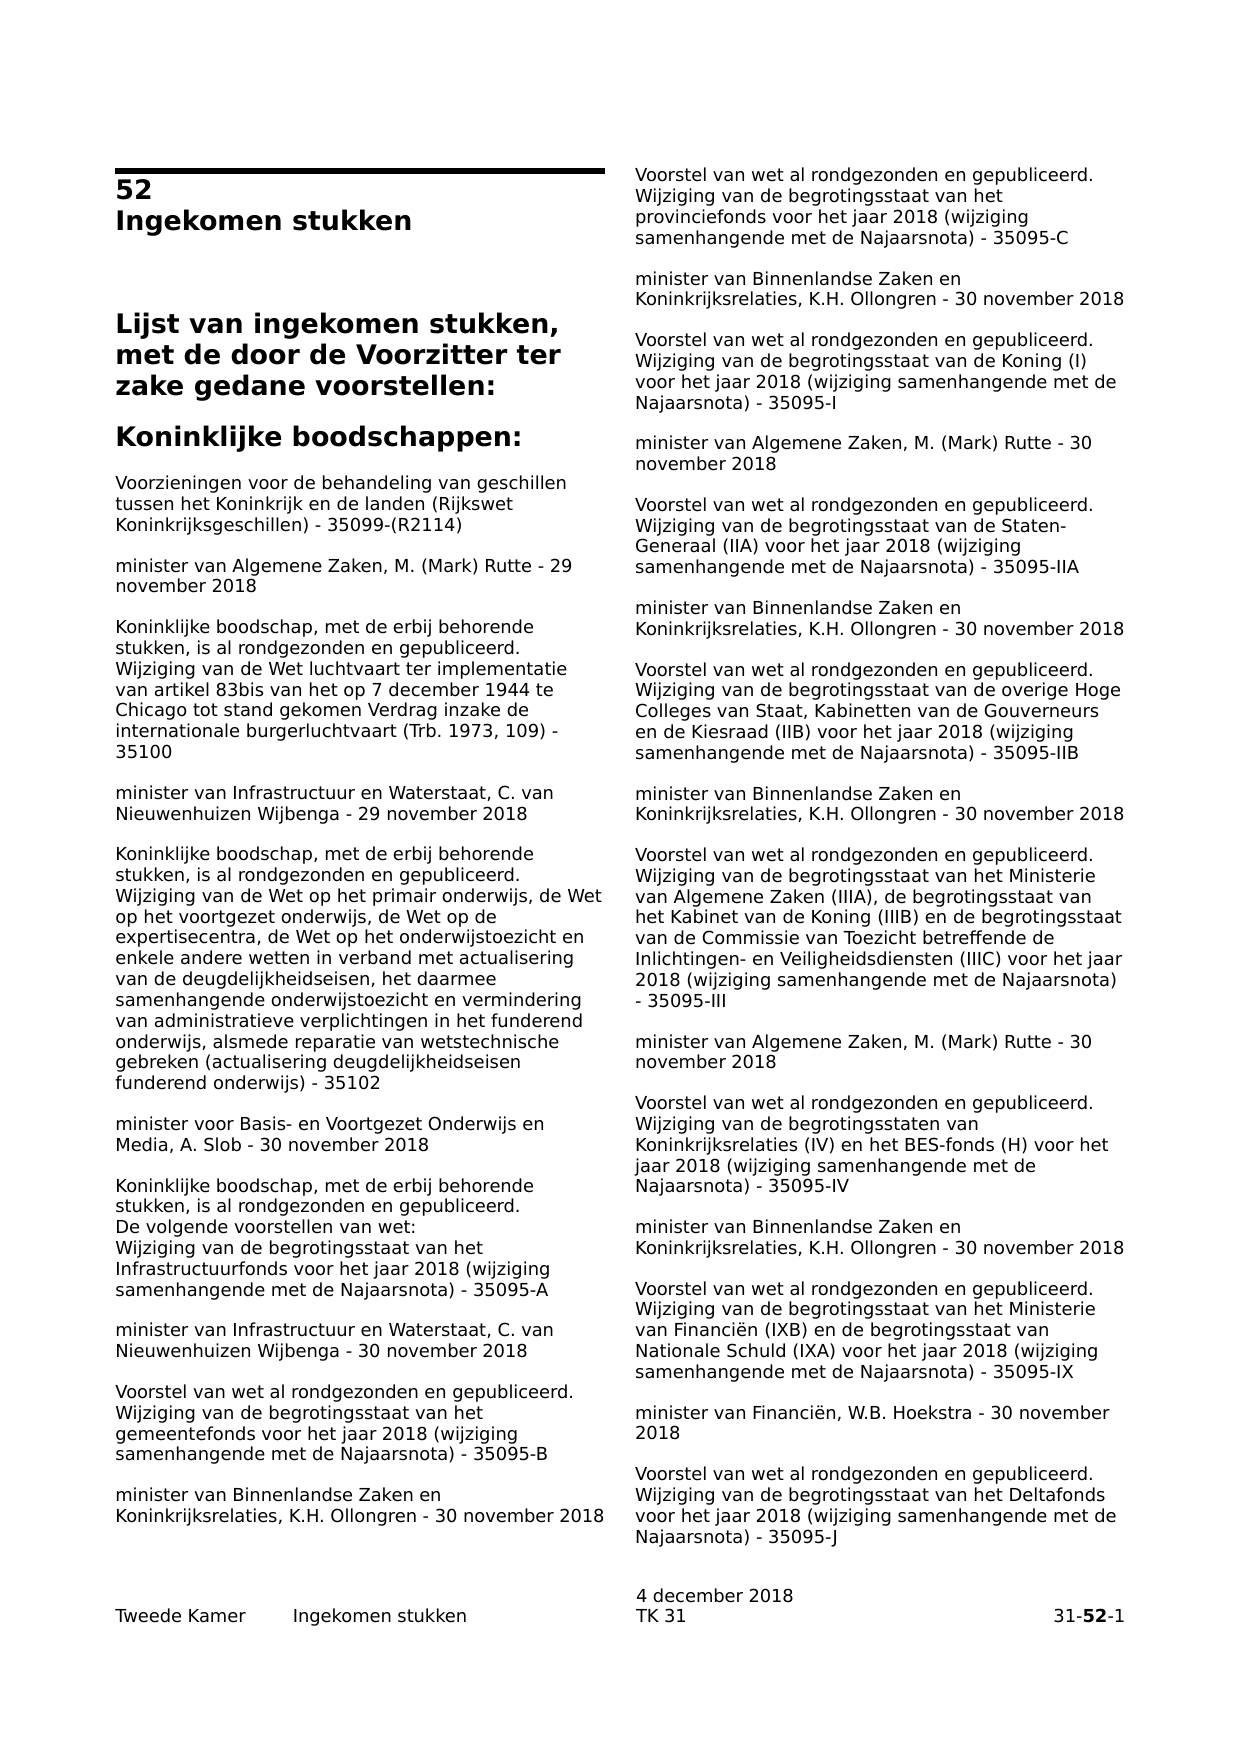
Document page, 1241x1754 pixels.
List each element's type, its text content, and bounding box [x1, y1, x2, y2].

text Wijziging van de begrotingsstaat van het gemeentefonds voor het jaar 2018 (wijziging samenhangende met de Najaarsnota) - 35095-B [115, 1402, 605, 1465]
text Voorstel van wet al rondgezonden en gepubliceerd. [635, 1093, 1125, 1114]
text minister van Binnenlandse Zaken en Koninkrijksrelaties, K.H. Ollongren - 30 november 2018 [635, 268, 1125, 310]
text Wijziging van de begrotingsstaat van het Deltafonds voor het jaar 2018 (wijziging samenhangende met de Najaarsnota) - 35095-J [635, 1485, 1125, 1547]
text minister van Financiën, W.B. Hoekstra - 30 november 2018 [635, 1402, 1125, 1444]
text minister van Binnenlandse Zaken en Koninkrijksrelaties, K.H. Ollongren - 30 november 2018 [635, 1217, 1125, 1258]
text minister voor Basis- en Voortgezet Onderwijs en Media, A. Slob - 30 november 2018 [115, 1114, 605, 1155]
text Wijziging van de begrotingsstaat van de overige Hoge Colleges van Staat, Kabinetten van de Gouverneurs en de Kiesraad (IIB) voor het jaar 2018 (wijziging samenhangende met de Najaarsnota) - 35095-IIB [635, 680, 1125, 763]
title 52 Ingekomen stukken [115, 174, 605, 237]
text Voorstel van wet al rondgezonden en gepubliceerd. [635, 659, 1125, 680]
text minister van Algemene Zaken, M. (Mark) Rutte - 30 november 2018 [635, 433, 1125, 475]
text minister van Algemene Zaken, M. (Mark) Rutte - 30 november 2018 [635, 1031, 1125, 1073]
text Voorstel van wet al rondgezonden en gepubliceerd. [635, 330, 1125, 351]
text minister van Infrastructuur en Waterstaat, C. van Nieuwenhuizen Wijbenga - 29 november 2018 [115, 783, 605, 824]
text minister van Binnenlandse Zaken en Koninkrijksrelaties, K.H. Ollongren - 30 november 2018 [635, 783, 1125, 825]
text Koninklijke boodschap, met de erbij behorende stukken, is al rondgezonden en gepubliceerd. [115, 844, 605, 886]
text Voorstel van wet al rondgezonden en gepubliceerd. [115, 1382, 605, 1402]
text Wijziging van de begrotingsstaat van het Infrastructuurfonds voor het jaar 2018 (wijziging samenhangende met de Najaarsnota) - 35095-A [115, 1238, 605, 1300]
text Voorstel van wet al rondgezonden en gepubliceerd. [635, 165, 1125, 186]
text Wijziging van de Wet op het primair onderwijs, de Wet op het voortgezet onderwijs, de Wet op de expertisecentra, de Wet op het onderwijstoezicht en enkele andere wetten in verband met actualisering van de deugdelijkheidseisen, het daarmee samenhangende onderwijstoezicht en vermindering van administratieve verplichtingen in het funderend onderwijs, alsmede reparatie van wetstechnische gebreken (actualisering deugdelijkheidseisen funderend onderwijs) - 35102 [115, 886, 605, 1094]
text Wijziging van de begrotingsstaten van Koninkrijksrelaties (IV) en het BES-fonds (H) voor het jaar 2018 (wijziging samenhangende met de Najaarsnota) - 35095-IV [635, 1114, 1125, 1197]
text Voorstel van wet al rondgezonden en gepubliceerd. [635, 845, 1125, 866]
text Voorzieningen voor de behandeling van geschillen tussen het Koninkrijk en de landen (Rijkswet Koninkrijksgeschillen) - 35099-(R2114) [115, 473, 605, 536]
text Voorstel van wet al rondgezonden en gepubliceerd. [635, 1278, 1125, 1299]
text Wijziging van de begrotingsstaat van het Ministerie van Financiën (IXB) en de begrotingsstaat van Nationale Schuld (IXA) voor het jaar 2018 (wijziging samenhangende met de Najaarsnota) - 35095-IX [635, 1299, 1125, 1382]
text Voorstel van wet al rondgezonden en gepubliceerd. [635, 1464, 1125, 1485]
text Voorstel van wet al rondgezonden en gepubliceerd. [635, 495, 1125, 515]
text Wijziging van de begrotingsstaat van de Staten-Generaal (IIA) voor het jaar 2018 (wijziging samenhangende met de Najaarsnota) - 35095-IIA [635, 515, 1125, 578]
text Wijziging van de begrotingsstaat van de Koning (I) voor het jaar 2018 (wijziging samenhangende met de Najaarsnota) - 35095-I [635, 351, 1125, 413]
text minister van Infrastructuur en Waterstaat, C. van Nieuwenhuizen Wijbenga - 30 november 2018 [115, 1320, 605, 1362]
text minister van Binnenlandse Zaken en Koninkrijksrelaties, K.H. Ollongren - 30 november 2018 [635, 598, 1125, 639]
text Koninklijke boodschap, met de erbij behorende stukken, is al rondgezonden en gepubliceerd. [115, 1175, 605, 1217]
text De volgende voorstellen van wet: [115, 1217, 605, 1238]
title Koninklijke boodschappen: [115, 422, 605, 453]
text Wijziging van de begrotingsstaat van het Ministerie van Algemene Zaken (IIIA), de begrotingsstaat van het Kabinet van de Koning (IIIB) en de begrotingsstaat van de Commissie van Toezicht betreffende de Inlichtingen- en Veiligheidsdiensten (IIIC) voor het jaar 2018 (wijziging samenhangende met de Najaarsnota) - 35095-III [635, 866, 1125, 1011]
text Wijziging van de begrotingsstaat van het provinciefonds voor het jaar 2018 (wijziging samenhangende met de Najaarsnota) - 35095-C [635, 186, 1125, 248]
text Wijziging van de Wet luchtvaart ter implementatie van artikel 83bis van het op 7 december 1944 te Chicago tot stand gekomen Verdrag inzake de internationale burgerluchtvaart (Trb. 1973, 109) - 35100 [115, 658, 605, 763]
text minister van Algemene Zaken, M. (Mark) Rutte - 29 november 2018 [115, 556, 605, 597]
title Lijst van ingekomen stukken, met de door de Voorzitter ter zake gedane voorstellen: [115, 308, 605, 402]
text minister van Binnenlandse Zaken en Koninkrijksrelaties, K.H. Ollongren - 30 november 2018 [115, 1485, 605, 1526]
text Koninklijke boodschap, met de erbij behorende stukken, is al rondgezonden en gepubliceerd. [115, 617, 605, 658]
